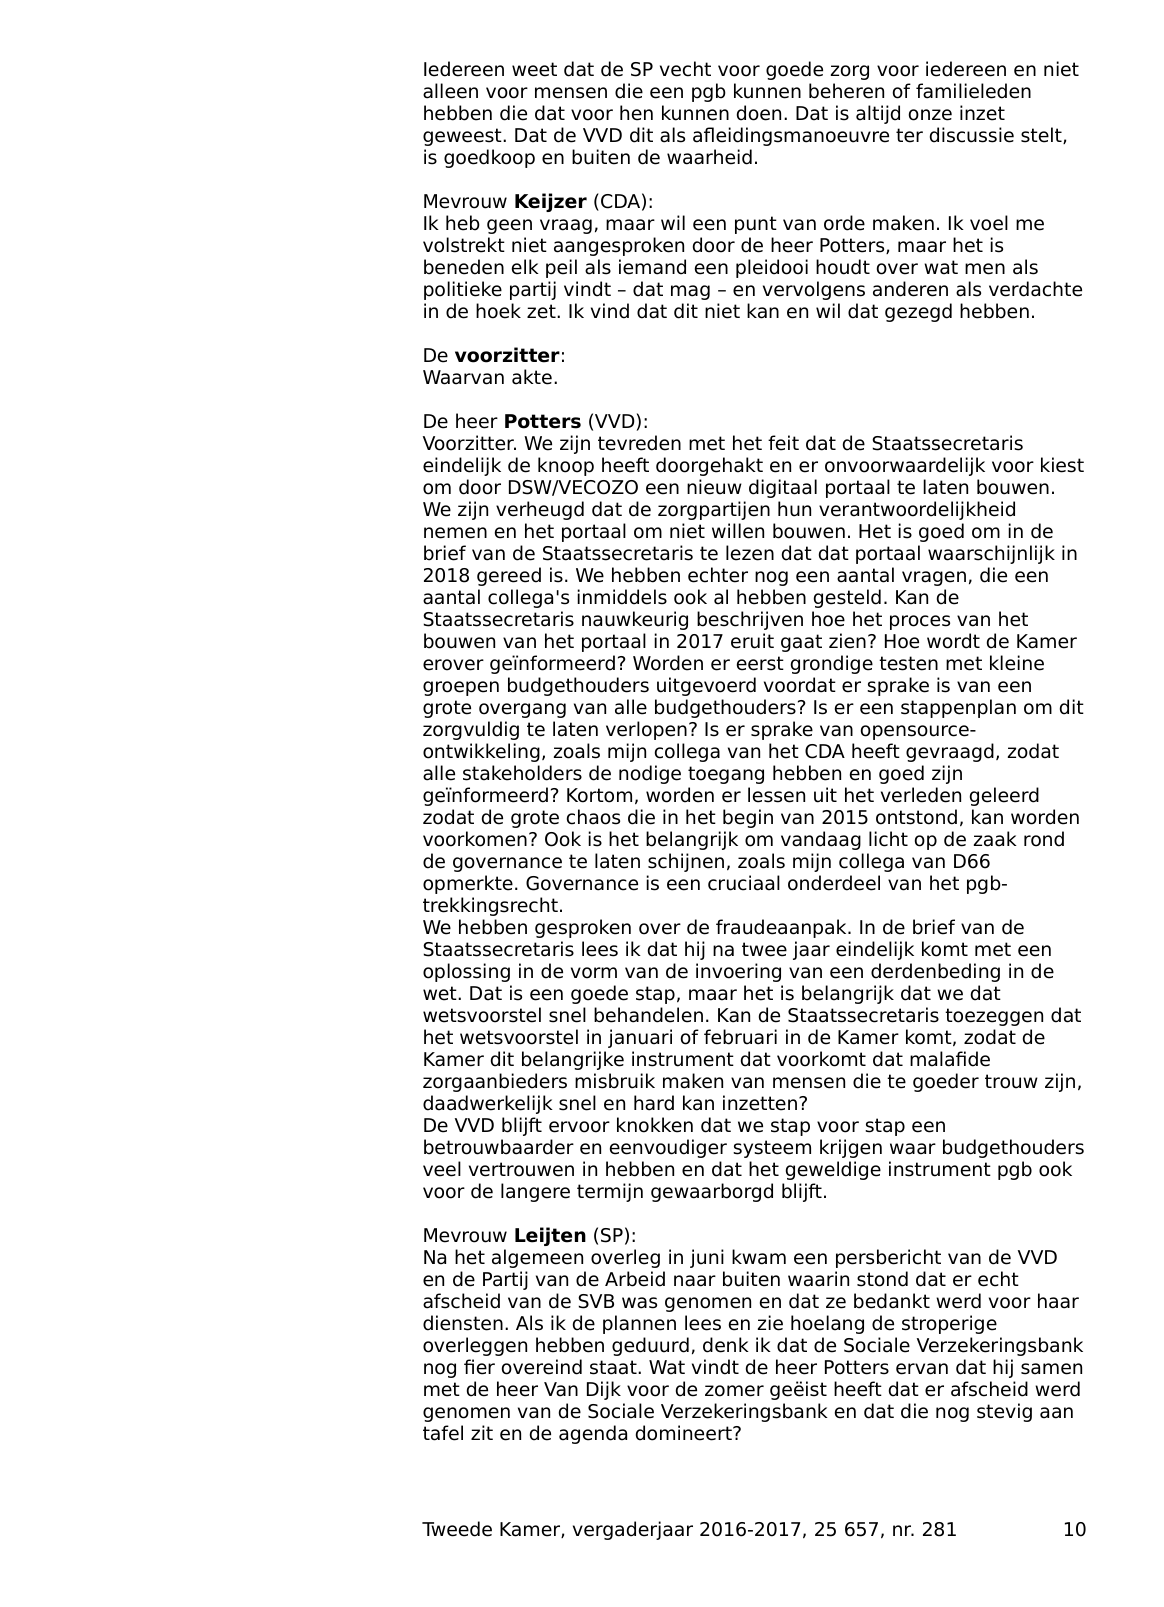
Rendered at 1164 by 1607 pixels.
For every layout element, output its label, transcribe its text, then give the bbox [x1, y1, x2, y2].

text De voorzitter: [422, 345, 1087, 367]
text De heer Potters (VVD): [422, 411, 1087, 433]
text Ik heb geen vraag, maar wil een punt van orde maken. Ik voel me volstrekt niet aangesproken door de heer Potters, maar het is beneden elk peil als iemand een pleidooi houdt over wat men als politieke partij vindt – dat mag – en vervolgens anderen als verdachte in de hoek zet. Ik vind dat dit niet kan en wil dat gezegd hebben. [422, 213, 1087, 323]
text Iedereen weet dat de SP vecht voor goede zorg voor iedereen en niet alleen voor mensen die een pgb kunnen beheren of familieleden hebben die dat voor hen kunnen doen. Dat is altijd onze inzet geweest. Dat de VVD dit als afleidingsmanoeuvre ter discussie stelt, is goedkoop en buiten de waarheid. [422, 59, 1087, 169]
text Waarvan akte. [422, 367, 1087, 389]
text Voorzitter. We zijn tevreden met het feit dat de Staatssecretaris eindelijk de knoop heeft doorgehakt en er onvoorwaardelijk voor kiest om door DSW/VECOZO een nieuw digitaal portaal te laten bouwen. We zijn verheugd dat de zorgpartijen hun verantwoordelijkheid nemen en het portaal om niet willen bouwen. Het is goed om in de brief van de Staatssecretaris te lezen dat dat portaal waarschijnlijk in 2018 gereed is. We hebben echter nog een aantal vragen, die een aantal collega's inmiddels ook al hebben gesteld. Kan de Staatssecretaris nauwkeurig beschrijven hoe het proces van het bouwen van het portaal in 2017 eruit gaat zien? Hoe wordt de Kamer erover geïnformeerd? Worden er eerst grondige testen met kleine groepen budgethouders uitgevoerd voordat er sprake is van een grote overgang van alle budgethouders? Is er een stappenplan om dit zorgvuldig te laten verlopen? Is er sprake van opensource-ontwikkeling, zoals mijn collega van het CDA heeft gevraagd, zodat alle stakeholders de nodige toegang hebben en goed zijn geïnformeerd? Kortom, worden er lessen uit het verleden geleerd zodat de grote chaos die in het begin van 2015 ontstond, kan worden voorkomen? Ook is het belangrijk om vandaag licht op de zaak rond de governance te laten schijnen, zoals mijn collega van D66 opmerkte. Governance is een cruciaal onderdeel van het pgb-trekkingsrecht. [422, 433, 1087, 917]
text We hebben gesproken over de fraudeaanpak. In de brief van de Staatssecretaris lees ik dat hij na twee jaar eindelijk komt met een oplossing in de vorm van de invoering van een derdenbeding in de wet. Dat is een goede stap, maar het is belangrijk dat we dat wetsvoorstel snel behandelen. Kan de Staatssecretaris toezeggen dat het wetsvoorstel in januari of februari in de Kamer komt, zodat de Kamer dit belangrijke instrument dat voorkomt dat malafide zorgaanbieders misbruik maken van mensen die te goeder trouw zijn, daadwerkelijk snel en hard kan inzetten? [422, 917, 1087, 1115]
text Mevrouw Keijzer (CDA): [422, 191, 1087, 213]
text De VVD blijft ervoor knokken dat we stap voor stap een betrouwbaarder en eenvoudiger systeem krijgen waar budgethouders veel vertrouwen in hebben en dat het geweldige instrument pgb ook voor de langere termijn gewaarborgd blijft. [422, 1115, 1087, 1203]
text Mevrouw Leijten (SP): [422, 1225, 1087, 1247]
text Na het algemeen overleg in juni kwam een persbericht van de VVD en de Partij van de Arbeid naar buiten waarin stond dat er echt afscheid van de SVB was genomen en dat ze bedankt werd voor haar diensten. Als ik de plannen lees en zie hoelang de stroperige overleggen hebben geduurd, denk ik dat de Sociale Verzekeringsbank nog fier overeind staat. Wat vindt de heer Potters ervan dat hij samen met de heer Van Dijk voor de zomer geëist heeft dat er afscheid werd genomen van de Sociale Verzekeringsbank en dat die nog stevig aan tafel zit en de agenda domineert? [422, 1247, 1087, 1444]
